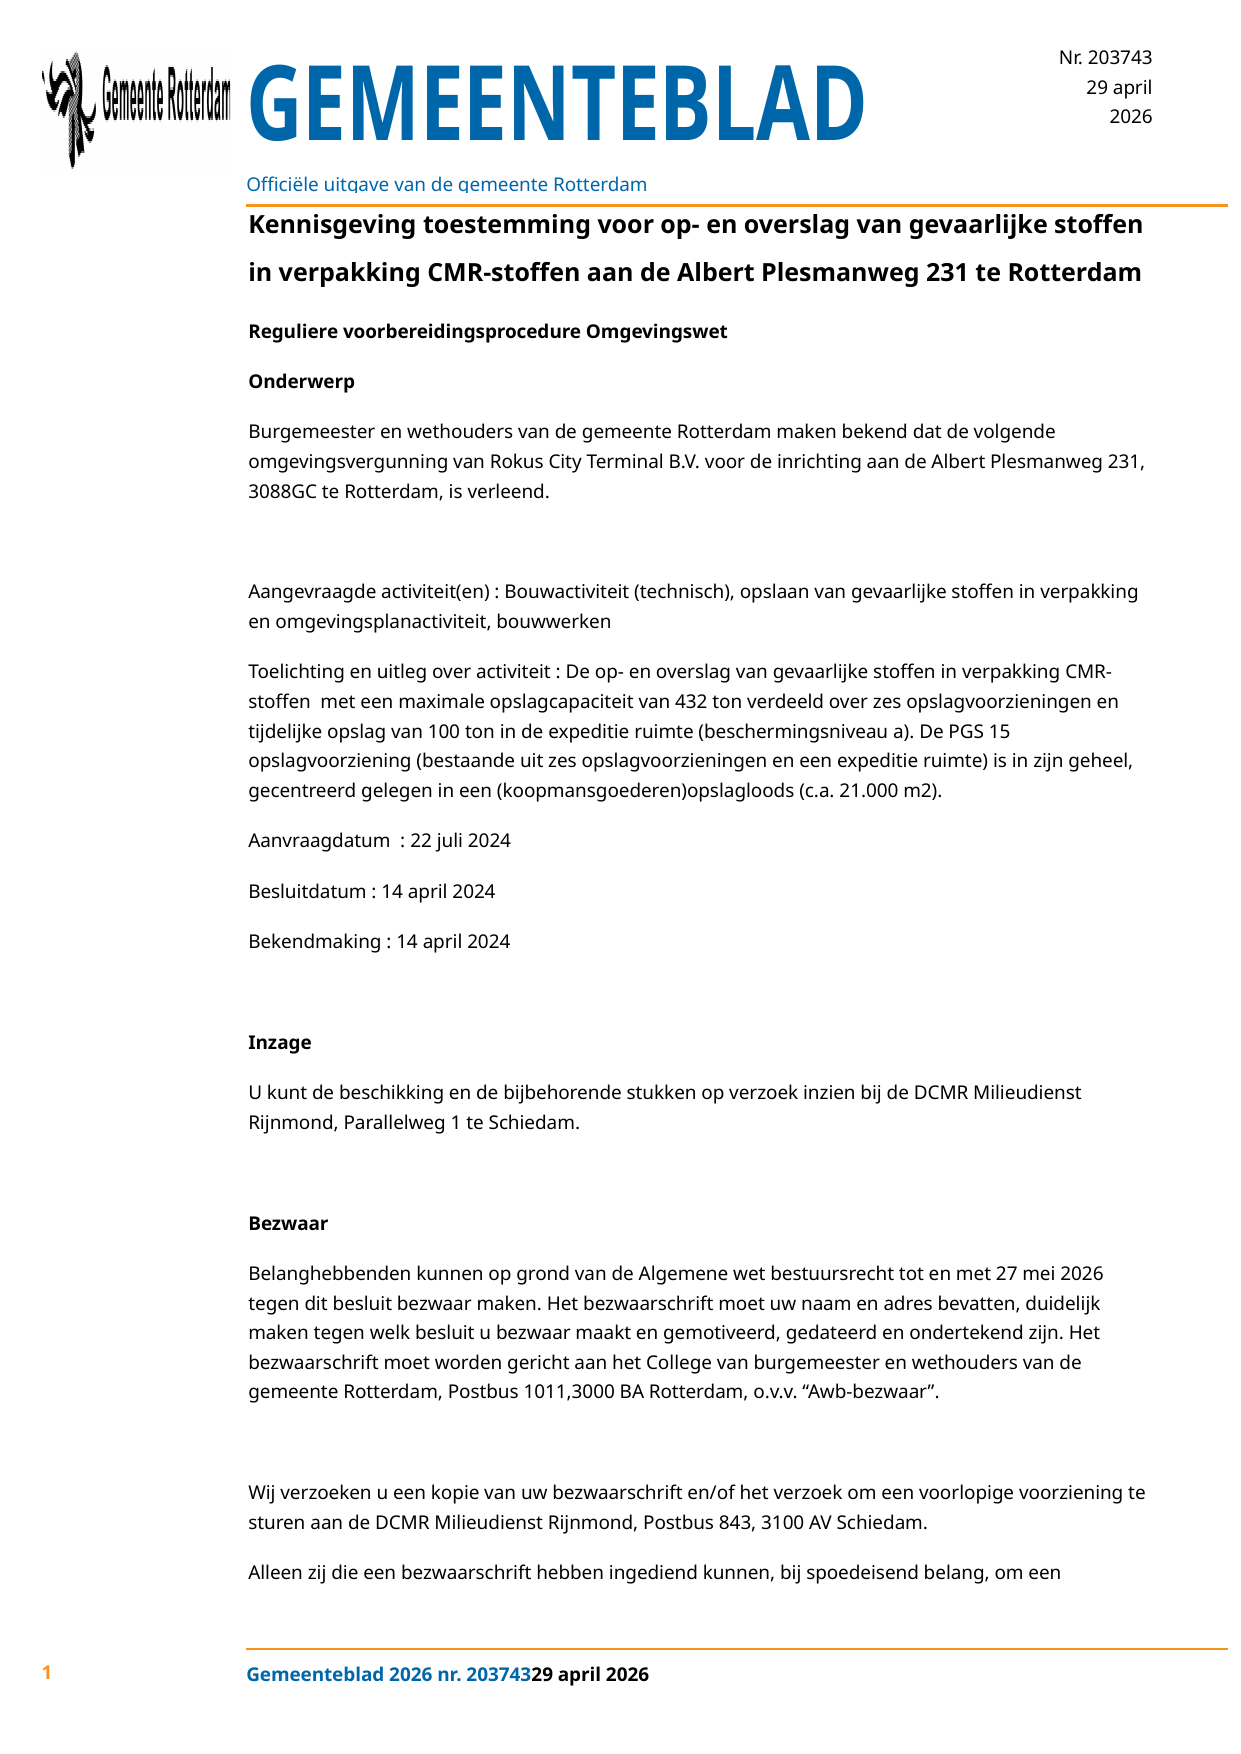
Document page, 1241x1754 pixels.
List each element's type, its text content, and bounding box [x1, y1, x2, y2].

text Bekendmaking : 14 april 2024 [248, 928, 1152, 954]
text Besluitdatum : 14 april 2024 [248, 878, 1152, 904]
text Onderwerp [248, 368, 1152, 394]
text Aangevraagde activiteit(en) : Bouwactiviteit (technisch), opslaan van gevaarlijke stoffen in verpakking en omgevingsplanactiviteit, bouwwerken [248, 579, 1152, 634]
text Bezwaar [248, 1210, 1152, 1236]
text Wij verzoeken u een kopie van uw bezwaarschrift en/of het verzoek om een voorlopige voorziening te sturen aan de DCMR Milieudienst Rijnmond, Postbus 843, 3100 AV Schiedam. [248, 1479, 1152, 1535]
picture [41, 47, 231, 172]
text Kennisgeving toestemming voor op- en overslag van gevaarlijke stoffen in verpakking CMR-stoffen aan de Albert Plesmanweg 231 te Rotterdam [248, 207, 1152, 288]
text Belanghebbenden kunnen op grond van de Algemene wet bestuursrecht tot en met 27 mei 2026 tegen dit besluit bezwaar maken. Het bezwaarschrift moet uw naam en adres bevatten, duidelijk maken tegen welk besluit u bezwaar maakt en gemotiveerd, gedateerd en ondertekend zijn. Het bezwaarschrift moet worden gericht aan het College van burgemeester en wethouders van de gemeente Rotterdam, Postbus 1011,3000 BA Rotterdam, o.v.v. “Awb-bezwaar”. [248, 1260, 1152, 1404]
text Burgemeester en wethouders van de gemeente Rotterdam maken bekend dat de volgende omgevingsvergunning van Rokus City Terminal B.V. voor de inrichting aan de Albert Plesmanweg 231, 3088GC te Rotterdam, is verleend. [248, 419, 1152, 504]
text Toelichting en uitleg over activiteit : De op- en overslag van gevaarlijke stoffen in verpakking CMR-stoffen met een maximale opslagcapaciteit van 432 ton verdeeld over zes opslagvoorzieningen en tijdelijke opslag van 100 ton in de expeditie ruimte (beschermingsniveau a). De PGS 15 opslagvoorziening (bestaande uit zes opslagvoorzieningen en een expeditie ruimte) is in zijn geheel, gecentreerd gelegen in een (koopmansgoederen)opslagloods (c.a. 21.000 m2). [248, 659, 1152, 803]
text U kunt de beschikking en de bijbehorende stukken op verzoek inzien bij de DCMR Milieudienst Rijnmond, Parallelweg 1 te Schiedam. [248, 1079, 1152, 1135]
text Aanvraagdatum : 22 juli 2024 [248, 827, 1152, 853]
text Alleen zij die een bezwaarschrift hebben ingediend kunnen, bij spoedeisend belang, om een [248, 1559, 1152, 1585]
text Inzage [248, 1029, 1152, 1055]
text Reguliere voorbereidingsprocedure Omgevingswet [248, 318, 1152, 344]
